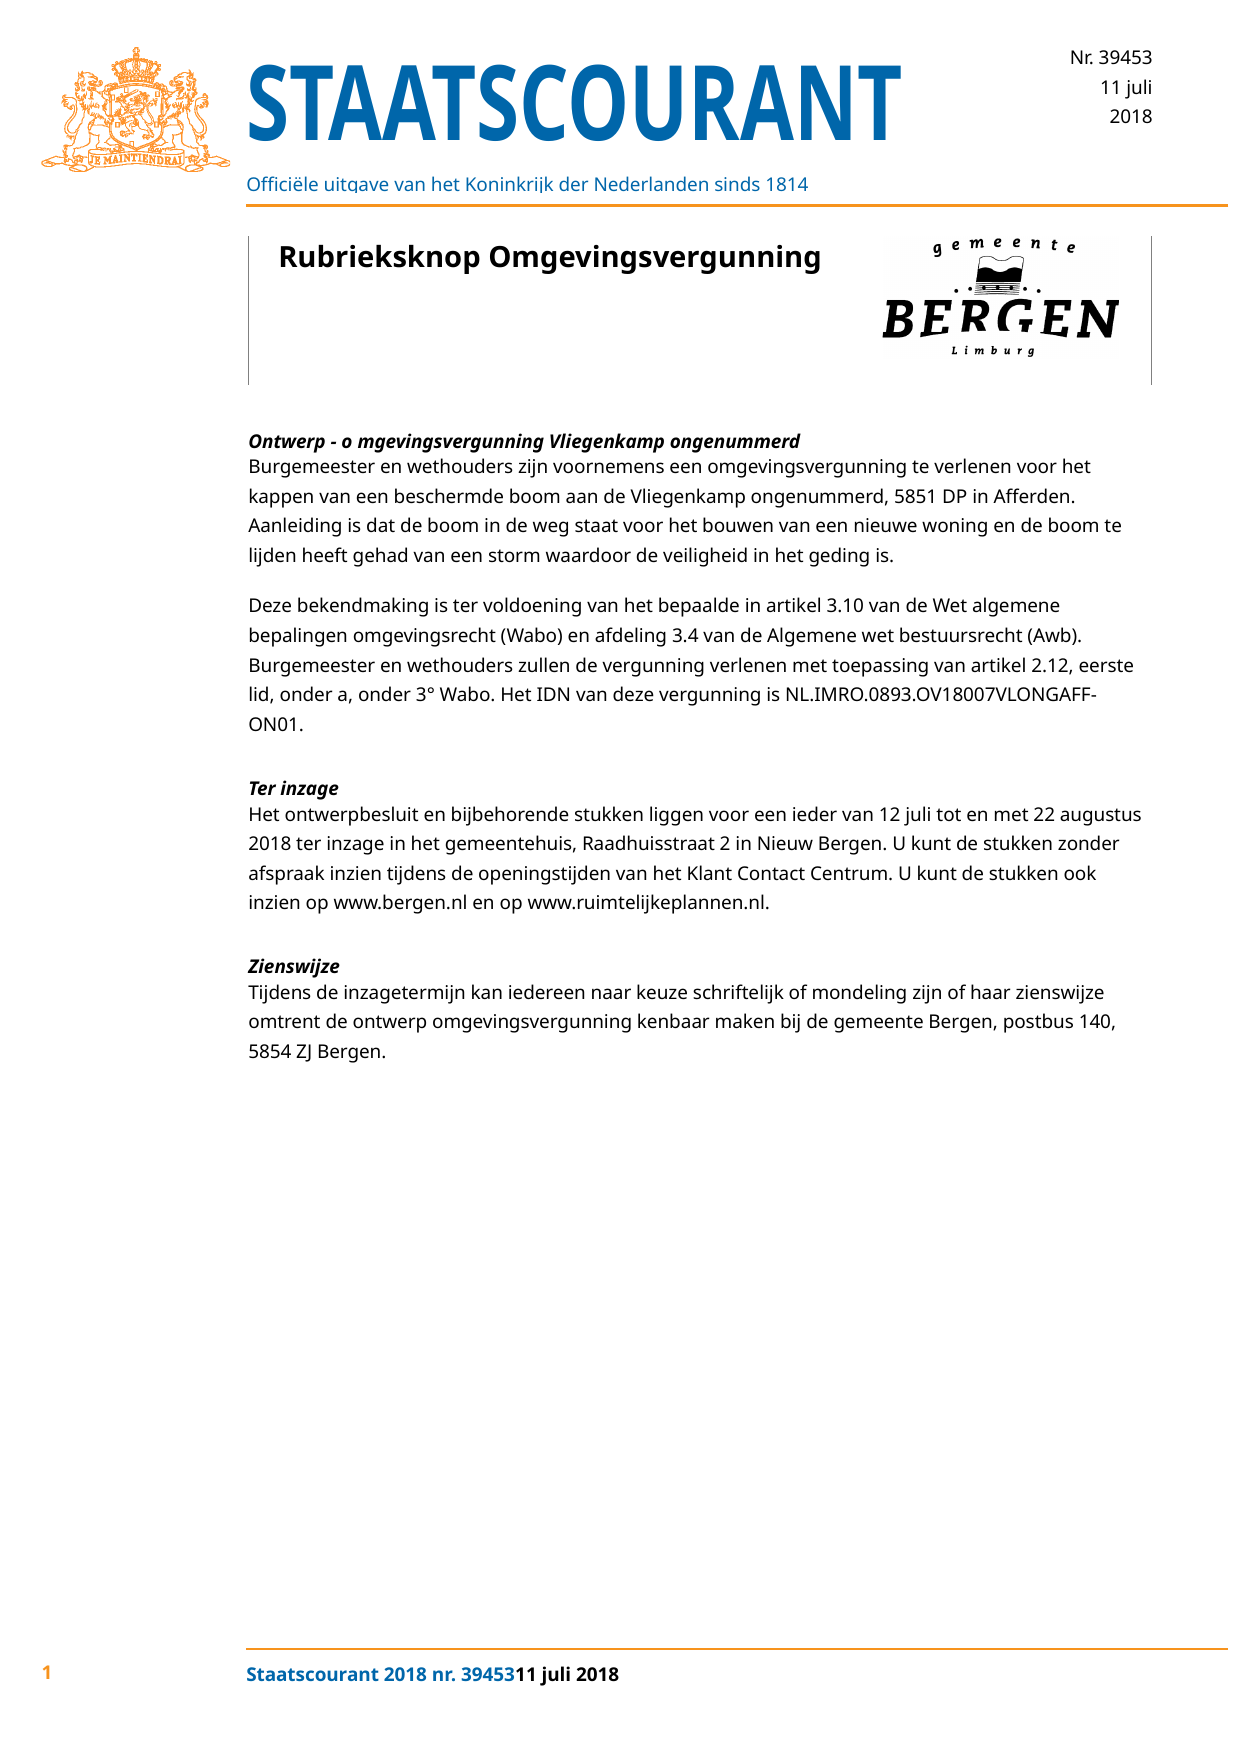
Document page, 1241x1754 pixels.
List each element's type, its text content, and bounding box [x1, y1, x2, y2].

table_header [850, 236, 1151, 385]
text Ter inzage [248, 775, 1152, 801]
text Het ontwerpbesluit en bijbehorende stukken liggen voor een ieder van 12 juli tot en met 22 augustus 2018 ter inzage in het gemeentehuis, Raadhuisstraat 2 in Nieuw Bergen. U kunt de stukken zonder afspraak inzien tijdens de openingstijden van het Klant Contact Centrum. U kunt de stukken ook inzien op www.bergen.nl en op www.ruimtelijkeplannen.nl. [248, 801, 1152, 915]
text Deze bekendmaking is ter voldoening van het bepaalde in artikel 3.10 van de Wet algemene bepalingen omgevingsrecht (Wabo) en afdeling 3.4 van de Algemene wet bestuursrecht (Awb). Burgemeester en wethouders zullen de vergunning verlenen met toepassing van artikel 2.12, eerste lid, onder a, onder 3° Wabo. Het IDN van deze vergunning is NL.IMRO.0893.OV18007VLONGAFF-ON01. [248, 593, 1152, 737]
picture [41, 47, 231, 172]
text Burgemeester en wethouders zijn voornemens een omgevingsvergunning te verlenen voor het kappen van een beschermde boom aan de Vliegenkamp ongenummerd, 5851 DP in Afferden. Aanleiding is dat de boom in de weg staat voor het bouwen van een nieuwe woning en de boom te lijden heeft gehad van een storm waardoor de veiligheid in het geding is. [248, 453, 1152, 568]
table_header Rubrieksknop Omgevingsvergunning [249, 236, 850, 385]
text Zienswijze [248, 953, 1152, 979]
text Ontwerp - o mgevingsvergunning Vliegenkamp ongenummerd [248, 428, 1152, 453]
picture [882, 236, 1119, 359]
text Tijdens de inzagetermijn kan iedereen naar keuze schriftelijk of mondeling zijn of haar zienswijze omtrent de ontwerp omgevingsvergunning kenbaar maken bij de gemeente Bergen, postbus 140, 5854 ZJ Bergen. [248, 979, 1152, 1064]
